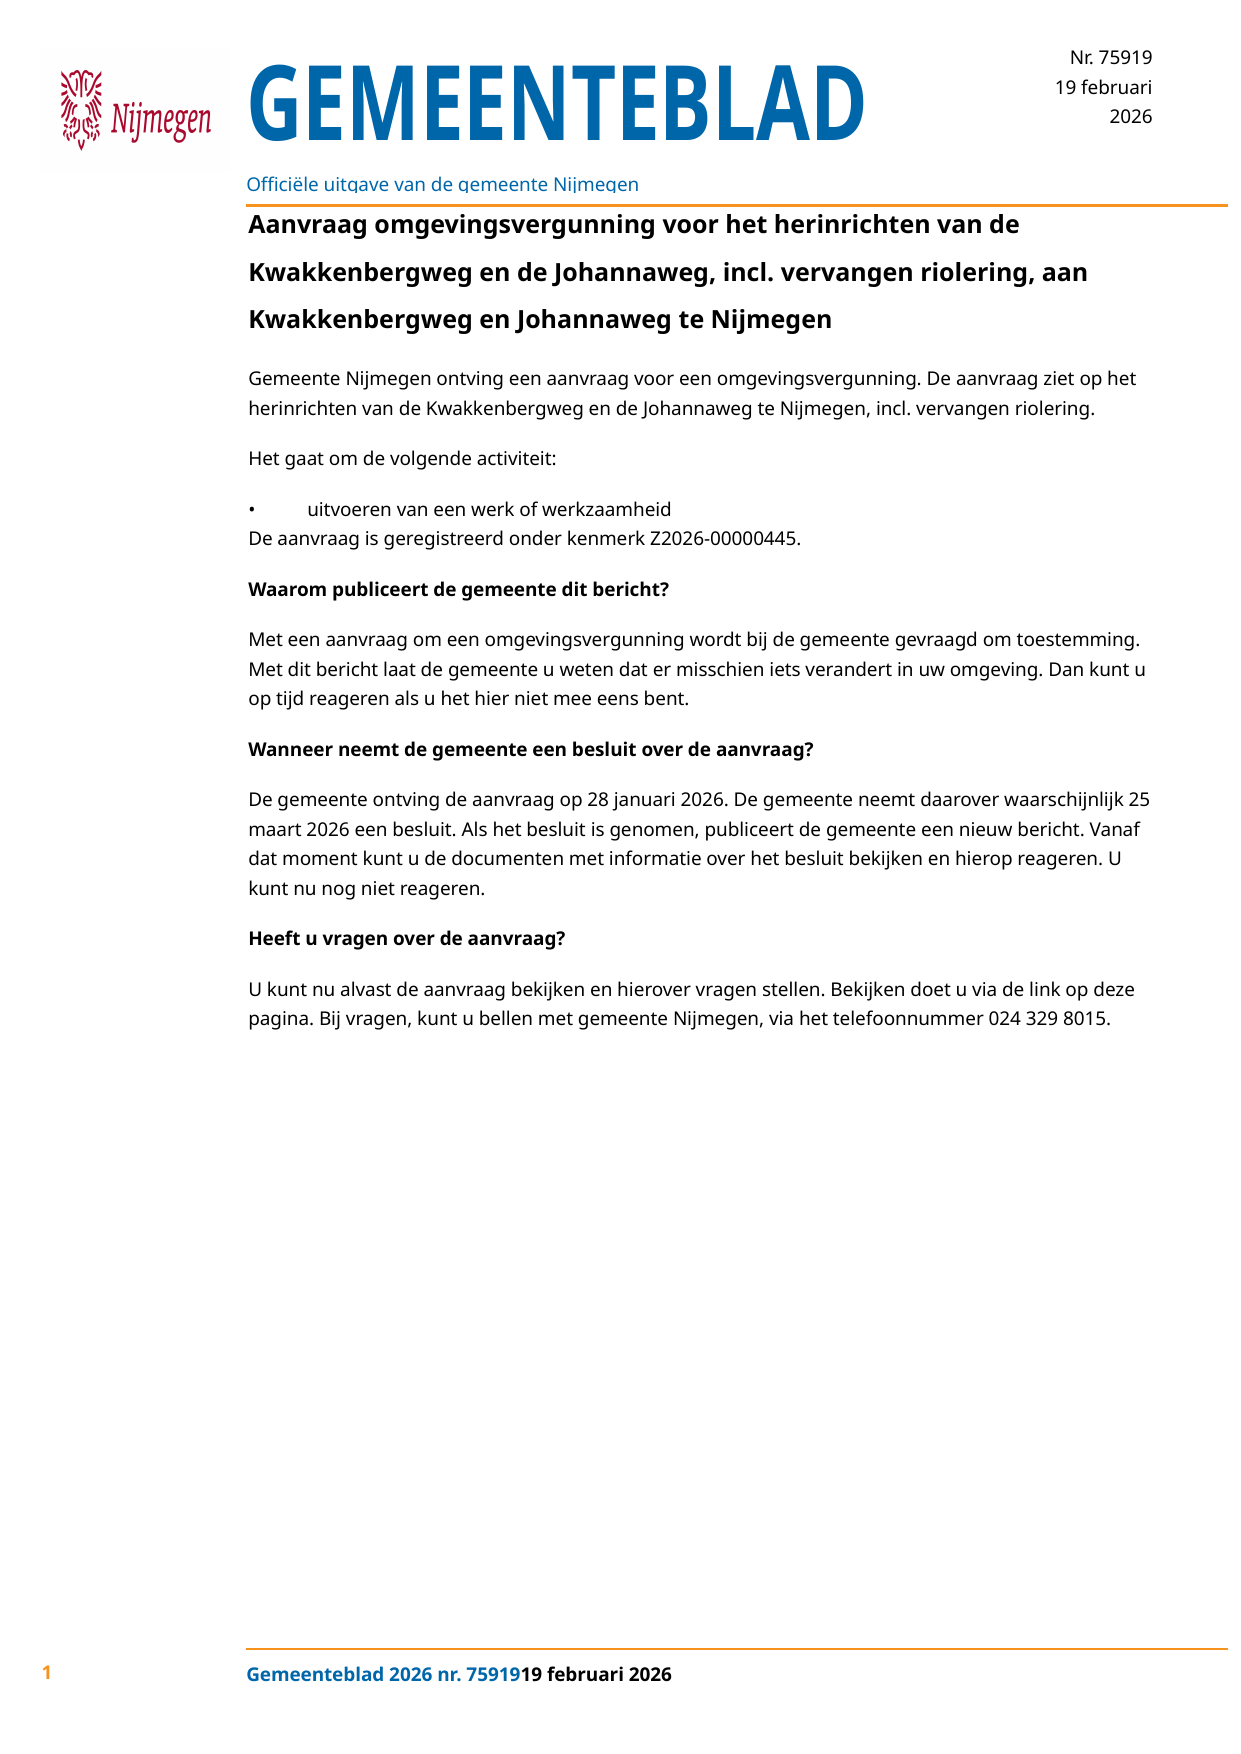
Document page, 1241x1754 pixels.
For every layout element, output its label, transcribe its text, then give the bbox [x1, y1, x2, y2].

text U kunt nu alvast de aanvraag bekijken en hierover vragen stellen. Bekijken doet u via de link op deze pagina. Bij vragen, kunt u bellen met gemeente Nijmegen, via het telefoonnummer 024 329 8015. [248, 976, 1152, 1031]
text Aanvraag omgevingsvergunning voor het herinrichten van de Kwakkenbergweg en de Johannaweg, incl. vervangen riolering, aan Kwakkenbergweg en Johannaweg te Nijmegen [248, 207, 1152, 336]
text Wanneer neemt de gemeente een besluit over de aanvraag? [248, 736, 1152, 762]
text Heeft u vragen over de aanvraag? [248, 926, 1152, 951]
list uitvoeren van een werk of werkzaamheid [248, 496, 1152, 522]
text Gemeente Nijmegen ontving een aanvraag voor een omgevingsvergunning. De aanvraag ziet op het herinrichten van de Kwakkenbergweg en de Johannaweg te Nijmegen, incl. vervangen riolering. [248, 366, 1152, 421]
text Het gaat om de volgende activiteit: [248, 446, 1152, 471]
text Waarom publiceert de gemeente dit bericht? [248, 576, 1152, 602]
text De gemeente ontving de aanvraag op 28 januari 2026. De gemeente neemt daarover waarschijnlijk 25 maart 2026 een besluit. Als het besluit is genomen, publiceert de gemeente een nieuw bericht. Vanaf dat moment kunt u de documenten met informatie over het besluit bekijken en hierop reageren. U kunt nu nog niet reageren. [248, 786, 1152, 901]
picture [41, 47, 231, 172]
text Met een aanvraag om een omgevingsvergunning wordt bij de gemeente gevraagd om toestemming. Met dit bericht laat de gemeente u weten dat er misschien iets verandert in uw omgeving. Dan kunt u op tijd reageren als u het hier niet mee eens bent. [248, 626, 1152, 711]
text De aanvraag is geregistreerd onder kenmerk Z2026-00000445. [248, 526, 1152, 551]
